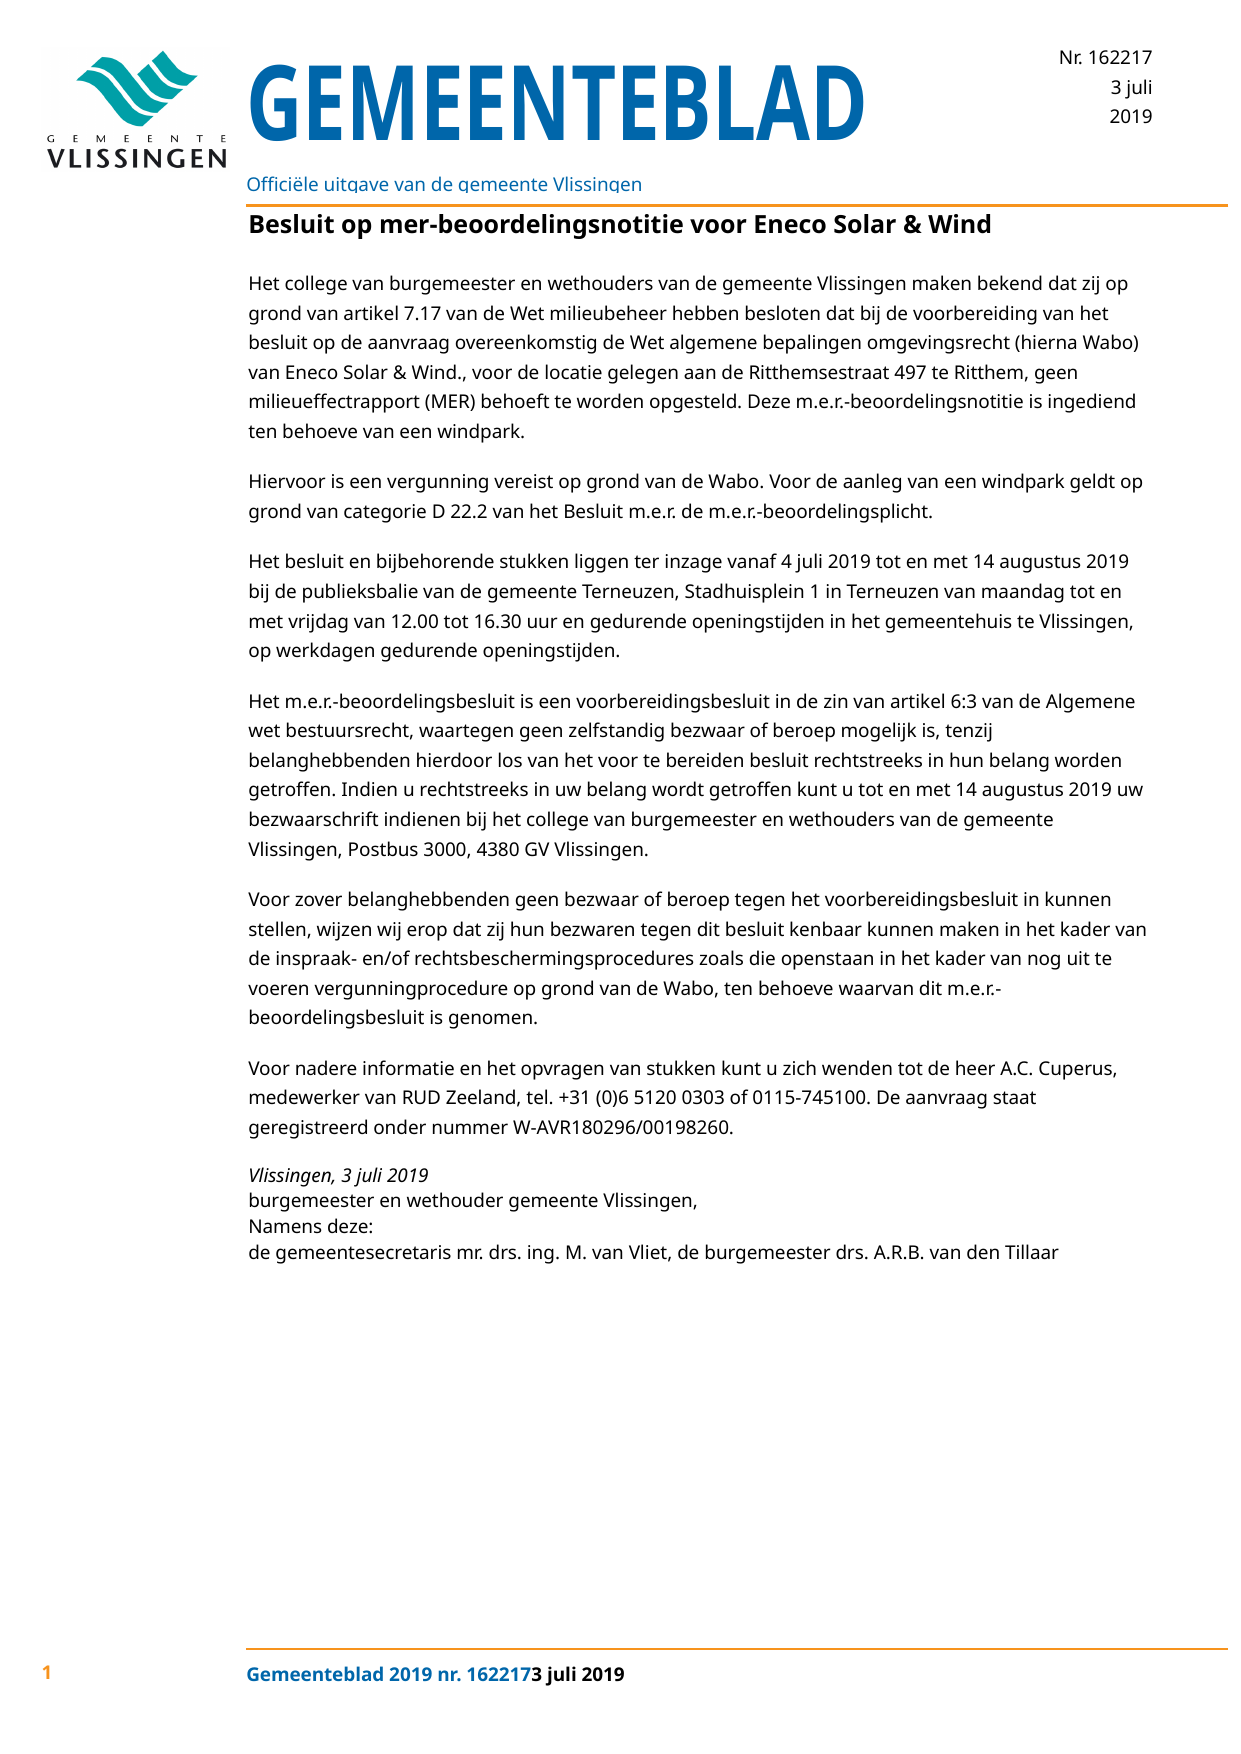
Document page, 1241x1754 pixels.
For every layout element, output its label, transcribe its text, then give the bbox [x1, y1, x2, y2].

text Voor nadere informatie en het opvragen van stukken kunt u zich wenden tot de heer A.C. Cuperus, medewerker van RUD Zeeland, tel. +31 (0)6 5120 0303 of 0115-745100. De aanvraag staat geregistreerd onder nummer W-AVR180296/00198260. [248, 1055, 1152, 1140]
text Hiervoor is een vergunning vereist op grond van de Wabo. Voor de aanleg van een windpark geldt op grond van categorie D 22.2 van het Besluit m.e.r. de m.e.r.-beoordelingsplicht. [248, 469, 1152, 524]
text Besluit op mer-beoordelingsnotitie voor Eneco Solar & Wind [248, 207, 1152, 241]
text burgemeester en wethouder gemeente Vlissingen, [248, 1188, 1152, 1213]
text Voor zover belanghebbenden geen bezwaar of beroep tegen het voorbereidingsbesluit in kunnen stellen, wijzen wij erop dat zij hun bezwaren tegen dit besluit kenbaar kunnen maken in het kader van de inspraak- en/of rechtsbeschermingsprocedures zoals die openstaan in het kader van nog uit te voeren vergunningprocedure op grond van de Wabo, ten behoeve waarvan dit m.e.r.-beoordelingsbesluit is genomen. [248, 886, 1152, 1030]
text Het college van burgemeester en wethouders van de gemeente Vlissingen maken bekend dat zij op grond van artikel 7.17 van de Wet milieubeheer hebben besloten dat bij de voorbereiding van het besluit op de aanvraag overeenkomstig de Wet algemene bepalingen omgevingsrecht (hierna Wabo) van Eneco Solar & Wind., voor de locatie gelegen aan de Ritthemsestraat 497 te Ritthem, geen milieueffectrapport (MER) behoeft te worden opgesteld. Deze m.e.r.-beoordelingsnotitie is ingediend ten behoeve van een windpark. [248, 270, 1152, 444]
picture [41, 47, 231, 172]
text Vlissingen, 3 juli 2019 [248, 1162, 1152, 1188]
text de gemeentesecretaris mr. drs. ing. M. van Vliet, de burgemeester drs. A.R.B. van den Tillaar [248, 1239, 1152, 1265]
text Namens deze: [248, 1213, 1152, 1239]
text Het m.e.r.-beoordelingsbesluit is een voorbereidingsbesluit in de zin van artikel 6:3 van de Algemene wet bestuursrecht, waartegen geen zelfstandig bezwaar of beroep mogelijk is, tenzij belanghebbenden hierdoor los van het voor te bereiden besluit rechtstreeks in hun belang worden getroffen. Indien u rechtstreeks in uw belang wordt getroffen kunt u tot en met 14 augustus 2019 uw bezwaarschrift indienen bij het college van burgemeester en wethouders van de gemeente Vlissingen, Postbus 3000, 4380 GV Vlissingen. [248, 688, 1152, 861]
text Het besluit en bijbehorende stukken liggen ter inzage vanaf 4 juli 2019 tot en met 14 augustus 2019 bij de publieksbalie van de gemeente Terneuzen, Stadhuisplein 1 in Terneuzen van maandag tot en met vrijdag van 12.00 tot 16.30 uur en gedurende openingstijden in het gemeentehuis te Vlissingen, op werkdagen gedurende openingstijden. [248, 549, 1152, 663]
